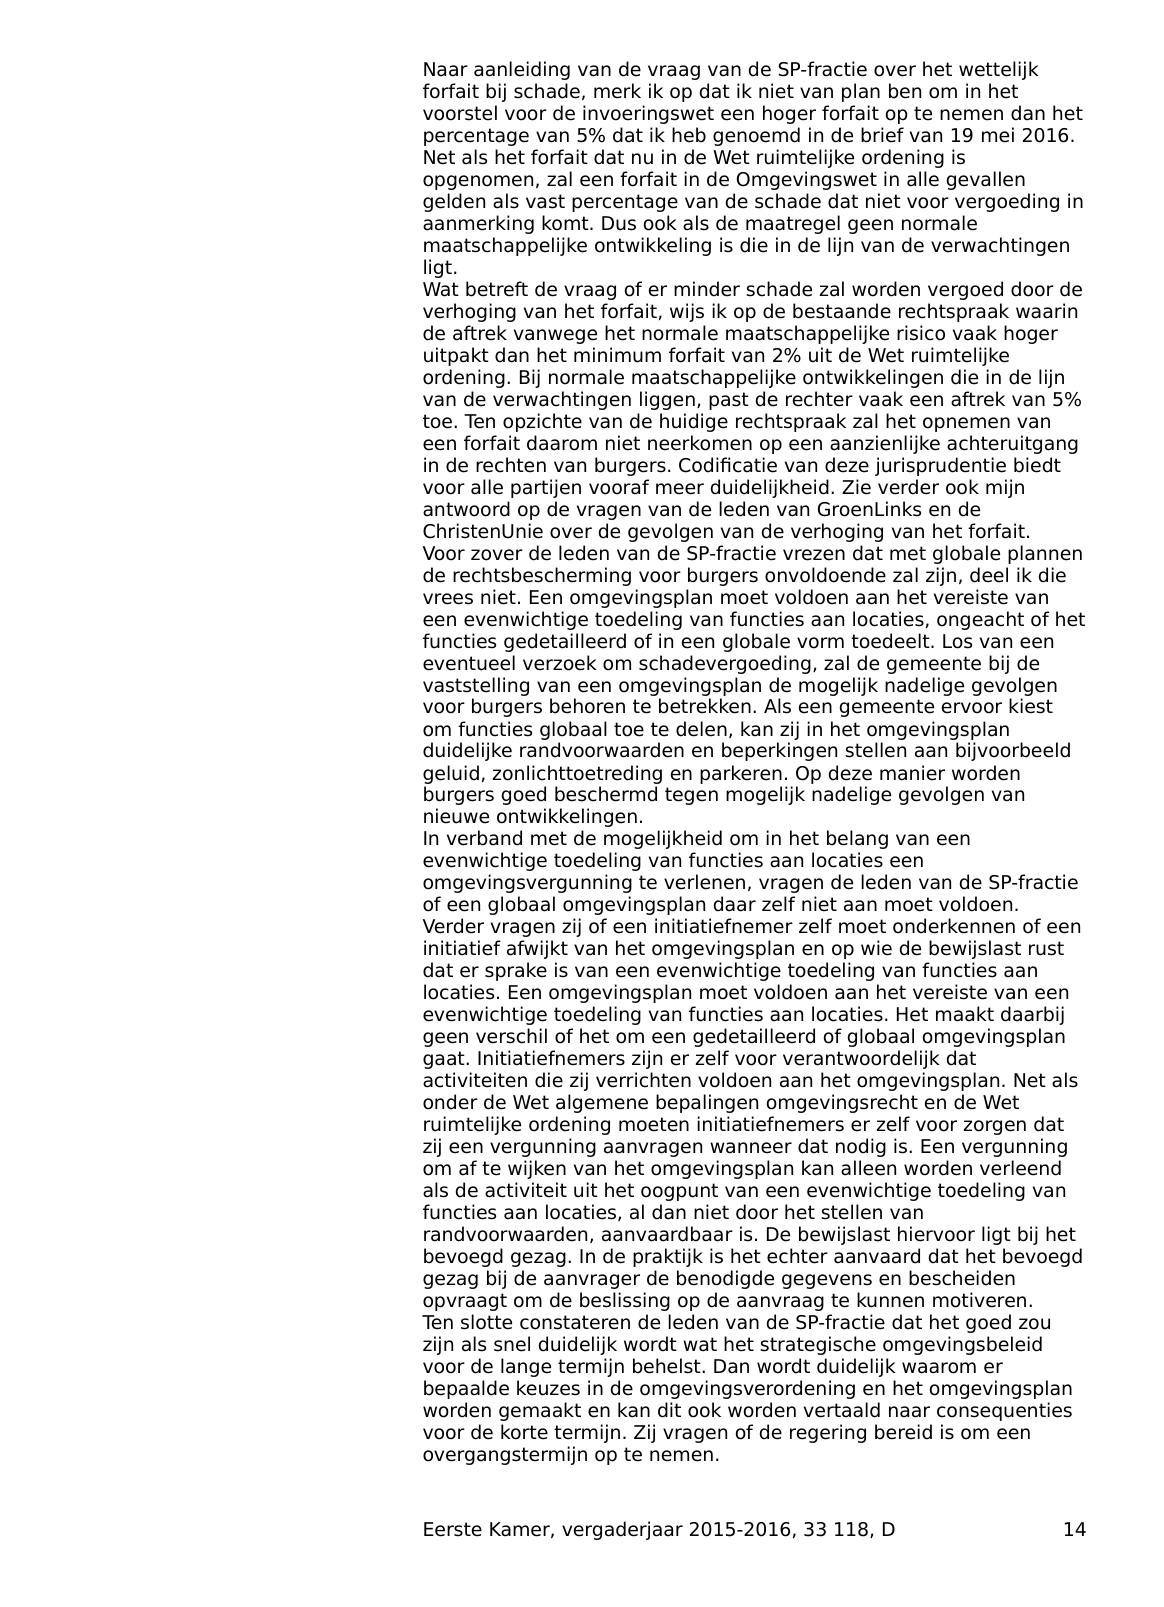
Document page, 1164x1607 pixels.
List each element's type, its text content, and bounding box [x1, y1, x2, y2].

text Voor zover de leden van de SP-fractie vrezen dat met globale plannen de rechtsbescherming voor burgers onvoldoende zal zijn, deel ik die vrees niet. Een omgevingsplan moet voldoen aan het vereiste van een evenwichtige toedeling van functies aan locaties, ongeacht of het functies gedetailleerd of in een globale vorm toedeelt. Los van een eventueel verzoek om schadevergoeding, zal de gemeente bij de vaststelling van een omgevingsplan de mogelijk nadelige gevolgen voor burgers behoren te betrekken. Als een gemeente ervoor kiest om functies globaal toe te delen, kan zij in het omgevingsplan duidelijke randvoorwaarden en beperkingen stellen aan bijvoorbeeld geluid, zonlichttoetreding en parkeren. Op deze manier worden burgers goed beschermd tegen mogelijk nadelige gevolgen van nieuwe ontwikkelingen. [422, 543, 1087, 828]
text Naar aanleiding van de vraag van de SP-fractie over het wettelijk forfait bij schade, merk ik op dat ik niet van plan ben om in het voorstel voor de invoeringswet een hoger forfait op te nemen dan het percentage van 5% dat ik heb genoemd in de brief van 19 mei 2016. Net als het forfait dat nu in de Wet ruimtelijke ordening is opgenomen, zal een forfait in de Omgevingswet in alle gevallen gelden als vast percentage van de schade dat niet voor vergoeding in aanmerking komt. Dus ook als de maatregel geen normale maatschappelijke ontwikkeling is die in de lijn van de verwachtingen ligt. [422, 59, 1087, 279]
text In verband met de mogelijkheid om in het belang van een evenwichtige toedeling van functies aan locaties een omgevingsvergunning te verlenen, vragen de leden van de SP-fractie of een globaal omgevingsplan daar zelf niet aan moet voldoen. Verder vragen zij of een initiatiefnemer zelf moet onderkennen of een initiatief afwijkt van het omgevingsplan en op wie de bewijslast rust dat er sprake is van een evenwichtige toedeling van functies aan locaties. Een omgevingsplan moet voldoen aan het vereiste van een evenwichtige toedeling van functies aan locaties. Het maakt daarbij geen verschil of het om een gedetailleerd of globaal omgevingsplan gaat. Initiatiefnemers zijn er zelf voor verantwoordelijk dat activiteiten die zij verrichten voldoen aan het omgevingsplan. Net als onder de Wet algemene bepalingen omgevingsrecht en de Wet ruimtelijke ordening moeten initiatiefnemers er zelf voor zorgen dat zij een vergunning aanvragen wanneer dat nodig is. Een vergunning om af te wijken van het omgevingsplan kan alleen worden verleend als de activiteit uit het oogpunt van een evenwichtige toedeling van functies aan locaties, al dan niet door het stellen van randvoorwaarden, aanvaardbaar is. De bewijslast hiervoor ligt bij het bevoegd gezag. In de praktijk is het echter aanvaard dat het bevoegd gezag bij de aanvrager de benodigde gegevens en bescheiden opvraagt om de beslissing op de aanvraag te kunnen motiveren. [422, 828, 1087, 1312]
text Ten slotte constateren de leden van de SP-fractie dat het goed zou zijn als snel duidelijk wordt wat het strategische omgevingsbeleid voor de lange termijn behelst. Dan wordt duidelijk waarom er bepaalde keuzes in de omgevingsverordening en het omgevingsplan worden gemaakt en kan dit ook worden vertaald naar consequenties voor de korte termijn. Zij vragen of de regering bereid is om een overgangstermijn op te nemen. [422, 1312, 1087, 1466]
text Wat betreft de vraag of er minder schade zal worden vergoed door de verhoging van het forfait, wijs ik op de bestaande rechtspraak waarin de aftrek vanwege het normale maatschappelijke risico vaak hoger uitpakt dan het minimum forfait van 2% uit de Wet ruimtelijke ordening. Bij normale maatschappelijke ontwikkelingen die in de lijn van de verwachtingen liggen, past de rechter vaak een aftrek van 5% toe. Ten opzichte van de huidige rechtspraak zal het opnemen van een forfait daarom niet neerkomen op een aanzienlijke achteruitgang in de rechten van burgers. Codificatie van deze jurisprudentie biedt voor alle partijen vooraf meer duidelijkheid. Zie verder ook mijn antwoord op de vragen van de leden van GroenLinks en de ChristenUnie over de gevolgen van de verhoging van het forfait. [422, 279, 1087, 543]
